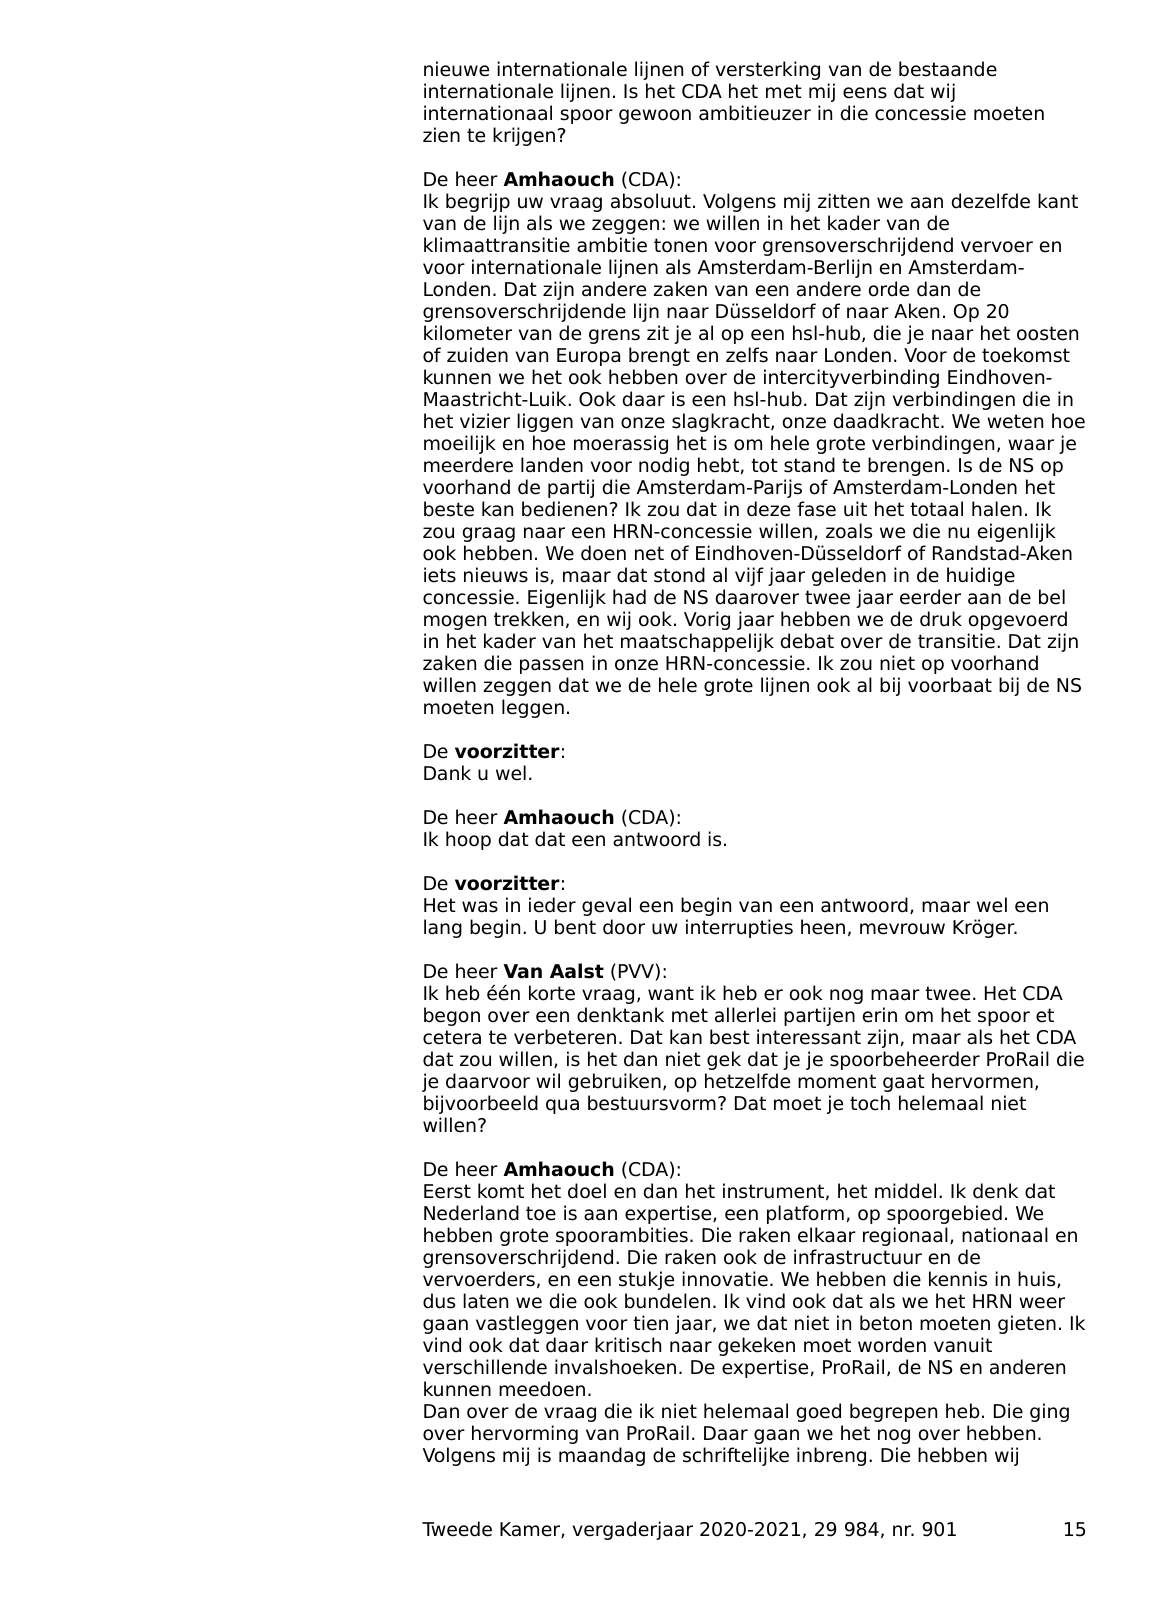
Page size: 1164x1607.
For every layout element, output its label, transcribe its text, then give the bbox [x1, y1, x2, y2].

text Eerst komt het doel en dan het instrument, het middel. Ik denk dat Nederland toe is aan expertise, een platform, op spoorgebied. We hebben grote spoorambities. Die raken elkaar regionaal, nationaal en grensoverschrijdend. Die raken ook de infrastructuur en de vervoerders, en een stukje innovatie. We hebben die kennis in huis, dus laten we die ook bundelen. Ik vind ook dat als we het HRN weer gaan vastleggen voor tien jaar, we dat niet in beton moeten gieten. Ik vind ook dat daar kritisch naar gekeken moet worden vanuit verschillende invalshoeken. De expertise, ProRail, de NS en anderen kunnen meedoen. [422, 1181, 1087, 1401]
text Dan over de vraag die ik niet helemaal goed begrepen heb. Die ging over hervorming van ProRail. Daar gaan we het nog over hebben. Volgens mij is maandag de schriftelijke inbreng. Die hebben wij [422, 1401, 1087, 1467]
text De heer Amhaouch (CDA): [422, 807, 1087, 829]
text De heer Amhaouch (CDA): [422, 169, 1087, 191]
text Ik hoop dat dat een antwoord is. [422, 829, 1087, 851]
text nieuwe internationale lijnen of versterking van de bestaande internationale lijnen. Is het CDA het met mij eens dat wij internationaal spoor gewoon ambitieuzer in die concessie moeten zien te krijgen? [422, 59, 1087, 147]
text De voorzitter: [422, 873, 1087, 895]
text Ik begrijp uw vraag absoluut. Volgens mij zitten we aan dezelfde kant van de lijn als we zeggen: we willen in het kader van de klimaattransitie ambitie tonen voor grensoverschrijdend vervoer en voor internationale lijnen als Amsterdam-Berlijn en Amsterdam-Londen. Dat zijn andere zaken van een andere orde dan de grensoverschrijdende lijn naar Düsseldorf of naar Aken. Op 20 kilometer van de grens zit je al op een hsl-hub, die je naar het oosten of zuiden van Europa brengt en zelfs naar Londen. Voor de toekomst kunnen we het ook hebben over de intercityverbinding Eindhoven-Maastricht-Luik. Ook daar is een hsl-hub. Dat zijn verbindingen die in het vizier liggen van onze slagkracht, onze daadkracht. We weten hoe moeilijk en hoe moerassig het is om hele grote verbindingen, waar je meerdere landen voor nodig hebt, tot stand te brengen. Is de NS op voorhand de partij die Amsterdam-Parijs of Amsterdam-Londen het beste kan bedienen? Ik zou dat in deze fase uit het totaal halen. Ik zou graag naar een HRN-concessie willen, zoals we die nu eigenlijk ook hebben. We doen net of Eindhoven-Düsseldorf of Randstad-Aken iets nieuws is, maar dat stond al vijf jaar geleden in de huidige concessie. Eigenlijk had de NS daarover twee jaar eerder aan de bel mogen trekken, en wij ook. Vorig jaar hebben we de druk opgevoerd in het kader van het maatschappelijk debat over de transitie. Dat zijn zaken die passen in onze HRN-concessie. Ik zou niet op voorhand willen zeggen dat we de hele grote lijnen ook al bij voorbaat bij de NS moeten leggen. [422, 191, 1087, 719]
text Ik heb één korte vraag, want ik heb er ook nog maar twee. Het CDA begon over een denktank met allerlei partijen erin om het spoor et cetera te verbeteren. Dat kan best interessant zijn, maar als het CDA dat zou willen, is het dan niet gek dat je je spoorbeheerder ProRail die je daarvoor wil gebruiken, op hetzelfde moment gaat hervormen, bijvoorbeeld qua bestuursvorm? Dat moet je toch helemaal niet willen? [422, 983, 1087, 1137]
text De heer Van Aalst (PVV): [422, 961, 1087, 983]
text Dank u wel. [422, 763, 1087, 785]
text De voorzitter: [422, 741, 1087, 763]
text De heer Amhaouch (CDA): [422, 1159, 1087, 1181]
text Het was in ieder geval een begin van een antwoord, maar wel een lang begin. U bent door uw interrupties heen, mevrouw Kröger. [422, 895, 1087, 939]
